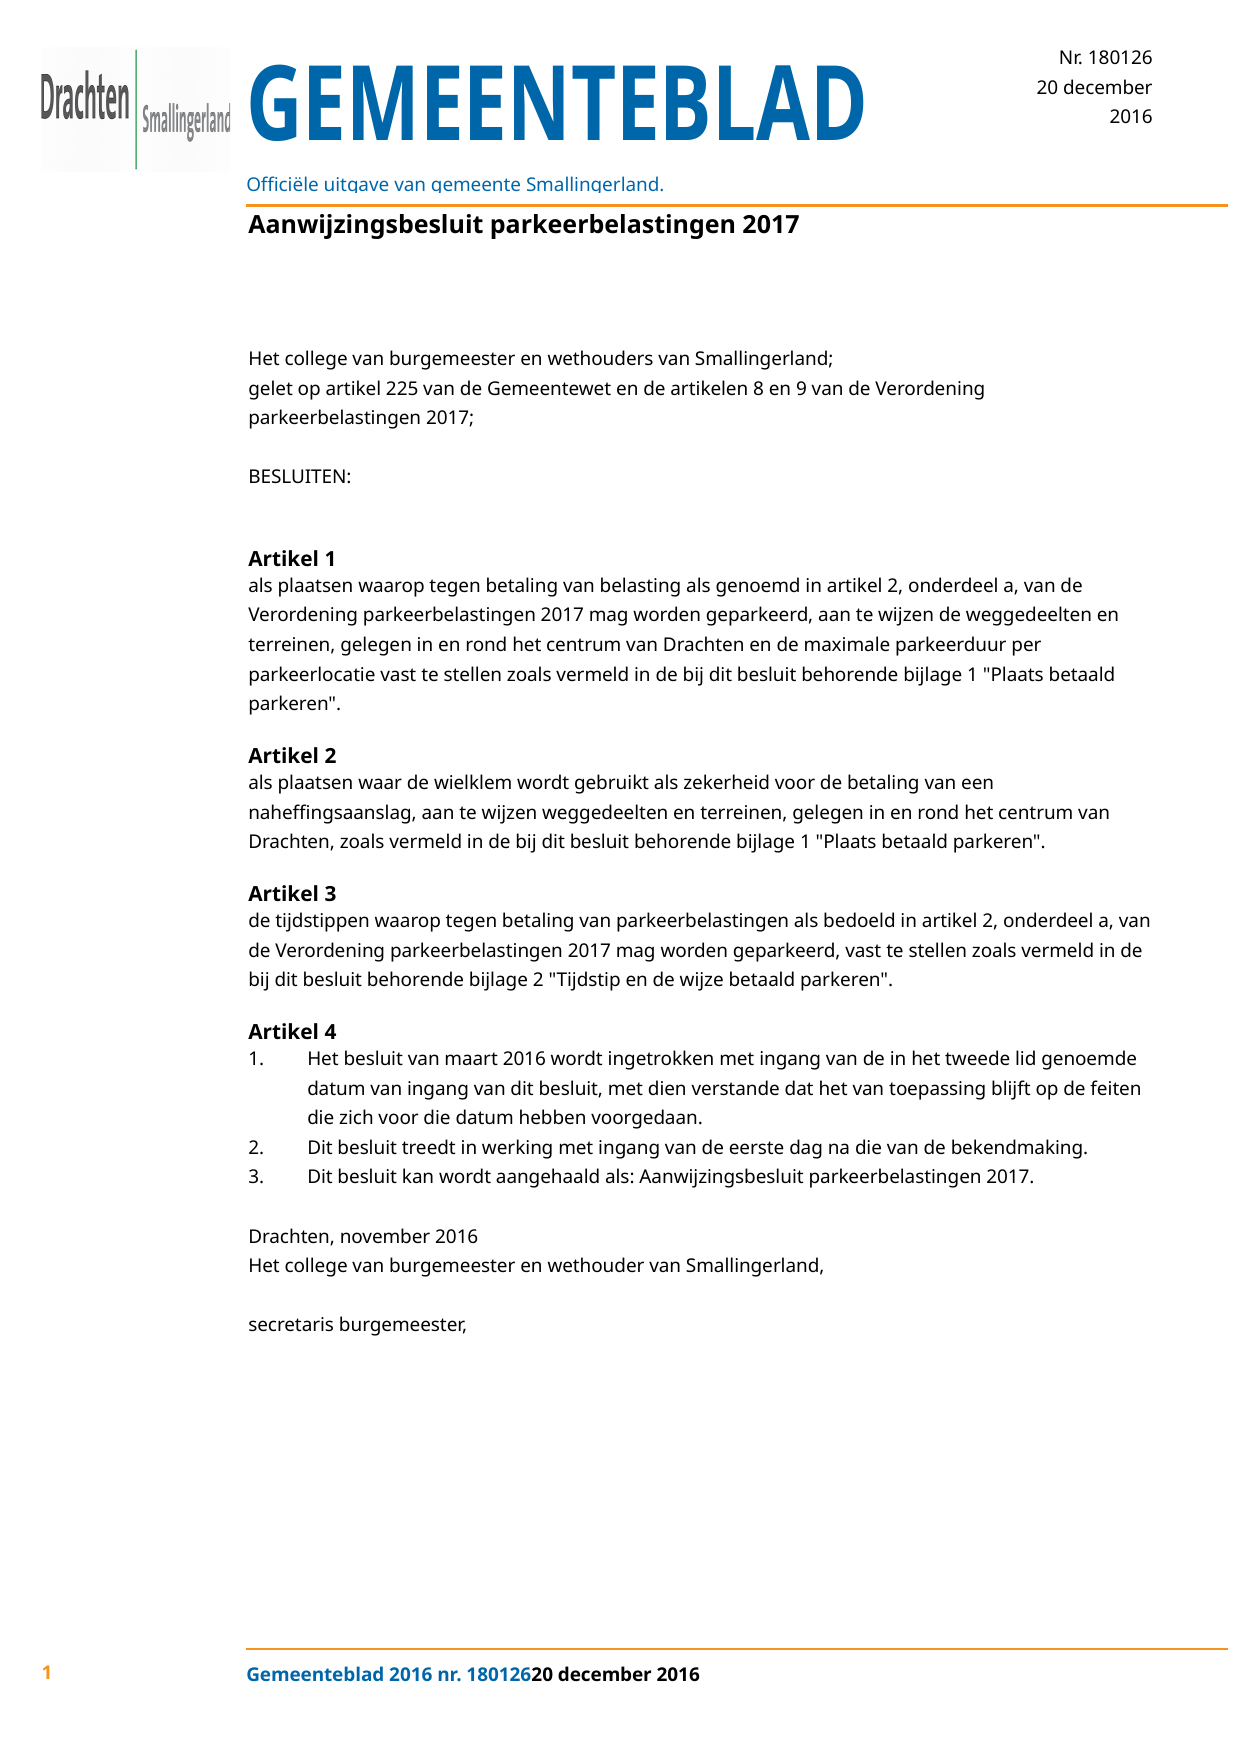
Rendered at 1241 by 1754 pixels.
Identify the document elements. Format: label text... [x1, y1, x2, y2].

text BESLUITEN: [248, 464, 1152, 489]
list Dit besluit treedt in werking met ingang van de eerste dag na die van de bekendmaking. [248, 1134, 1152, 1160]
text Aanwijzingsbesluit parkeerbelastingen 2017 [248, 207, 1152, 241]
text de tijdstippen waarop tegen betaling van parkeerbelastingen als bedoeld in artikel 2, onderdeel a, van de Verordening parkeerbelastingen 2017 mag worden geparkeerd, vast te stellen zoals vermeld in de bij dit besluit behorende bijlage 2 "Tijdstip en de wijze betaald parkeren". [248, 907, 1152, 992]
text Artikel 3 [248, 879, 1152, 907]
text als plaatsen waarop tegen betaling van belasting als genoemd in artikel 2, onderdeel a, van de Verordening parkeerbelastingen 2017 mag worden geparkeerd, aan te wijzen de weggedeelten en terreinen, gelegen in en rond het centrum van Drachten en de maximale parkeerduur per parkeerlocatie vast te stellen zoals vermeld in de bij dit besluit behorende bijlage 1 "Plaats betaald parkeren". [248, 572, 1152, 716]
picture [41, 47, 231, 172]
text Artikel 1 [248, 544, 1152, 572]
list Het besluit van maart 2016 wordt ingetrokken met ingang van de in het tweede lid genoemde datum van ingang van dit besluit, met dien verstande dat het van toepassing blijft op de feiten die zich voor die datum hebben voorgedaan. [248, 1045, 1152, 1130]
text Artikel 2 [248, 741, 1152, 769]
text Het college van burgemeester en wethouder van Smallingerland, [248, 1252, 1152, 1278]
text Het college van burgemeester en wethouders van Smallingerland; [248, 345, 1152, 371]
text als plaatsen waar de wielklem wordt gebruikt als zekerheid voor de betaling van een naheffingsaanslag, aan te wijzen weggedeelten en terreinen, gelegen in en rond het centrum van Drachten, zoals vermeld in de bij dit besluit behorende bijlage 1 "Plaats betaald parkeren". [248, 769, 1152, 854]
list Dit besluit kan wordt aangehaald als: Aanwijzingsbesluit parkeerbelastingen 2017. [248, 1164, 1152, 1189]
text gelet op artikel 225 van de Gemeentewet en de artikelen 8 en 9 van de Verordening parkeerbelastingen 2017; [248, 375, 1152, 430]
text Artikel 4 [248, 1017, 1152, 1045]
text Drachten, november 2016 [248, 1223, 1152, 1248]
text secretaris burgemeester, [248, 1312, 1152, 1337]
